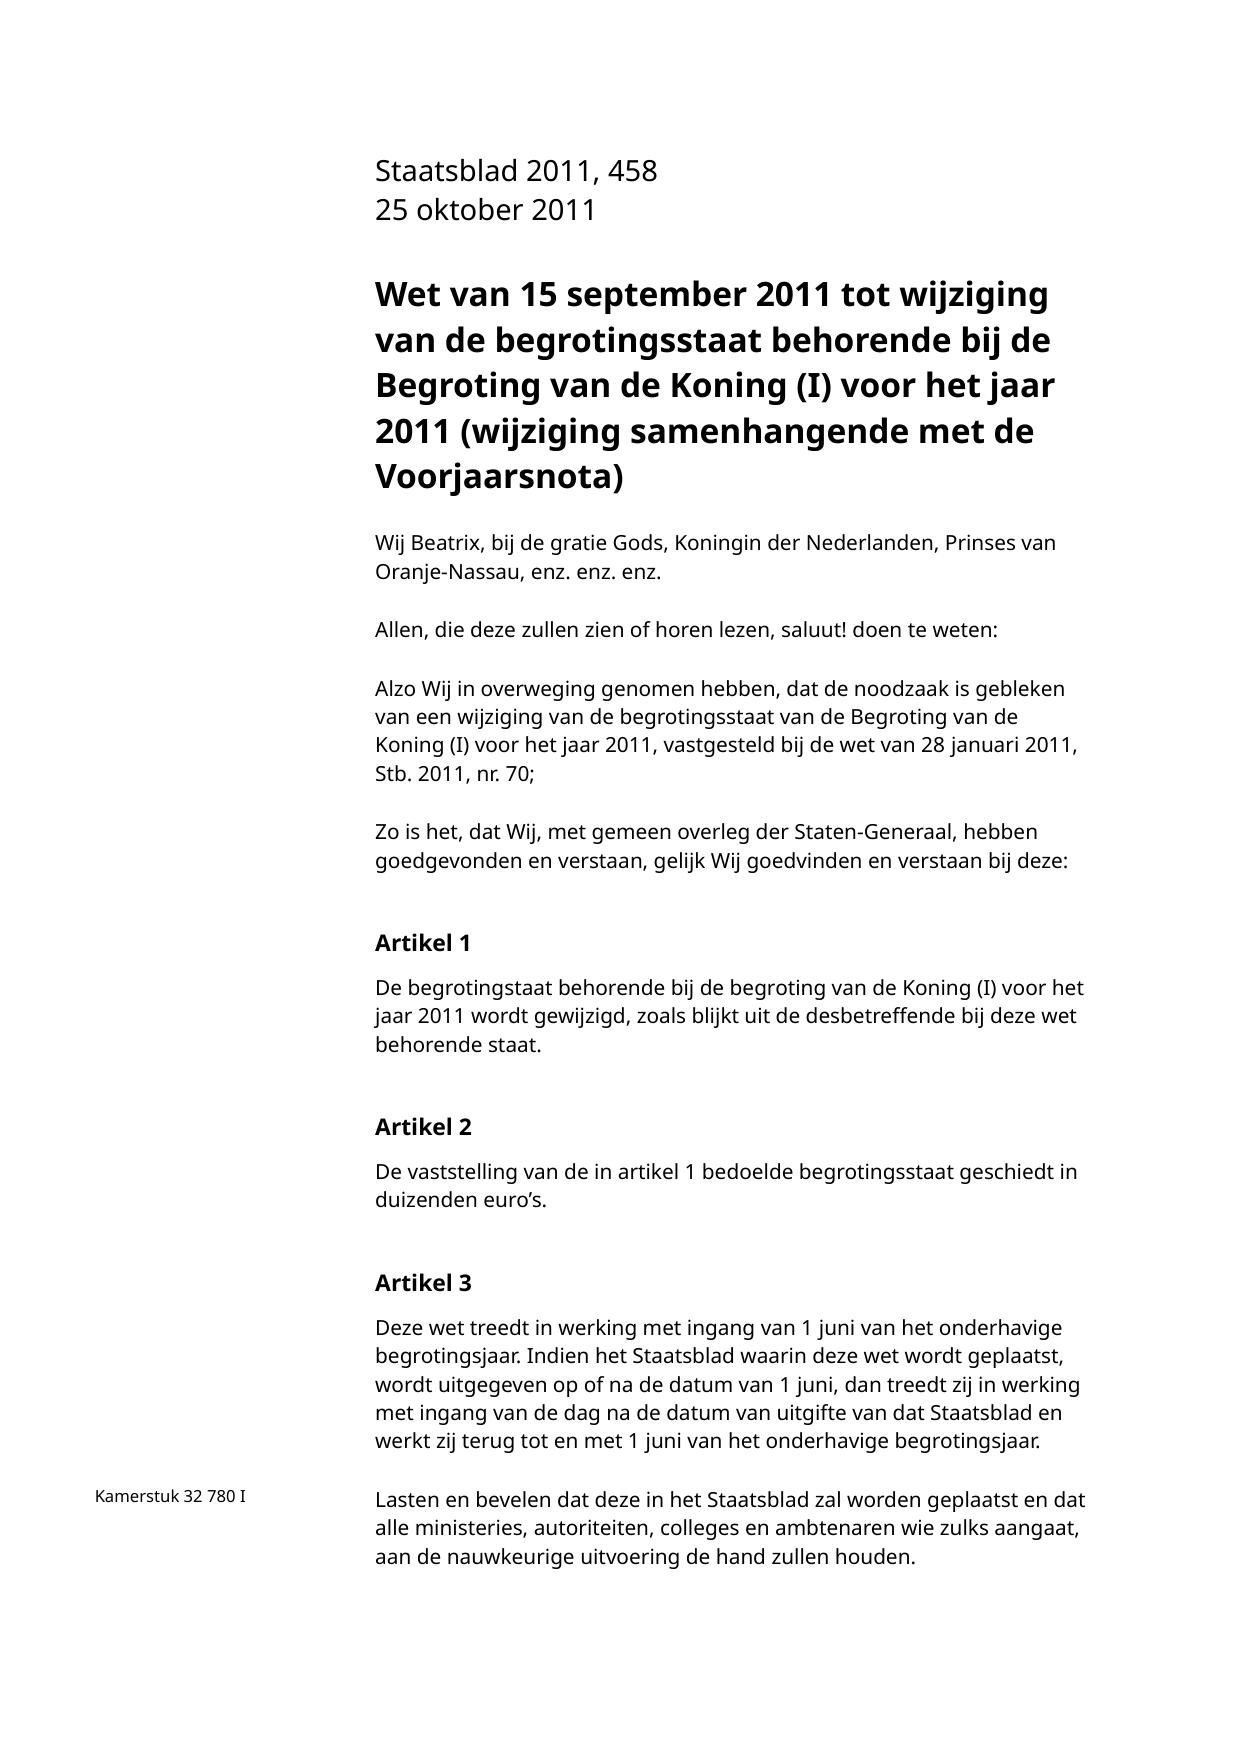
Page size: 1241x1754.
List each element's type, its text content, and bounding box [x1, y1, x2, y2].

subtitle Wet van 15 september 2011 tot wijziging van de begrotingsstaat behorende bij de Begroting van de Koning (I) voor het jaar 2011 (wijziging samenhangende met de Voorjaarsnota) [375, 271, 1090, 498]
text 25 oktober 2011 [375, 190, 1090, 229]
text De vaststelling van de in artikel 1 bedoelde begrotingsstaat geschiedt in duizenden euro’s. [375, 1157, 1090, 1214]
text Kamerstuk 32 780 I [94, 1485, 328, 1508]
text Wij Beatrix, bij de gratie Gods, Koningin der Nederlanden, Prinses van Oranje-Nassau, enz. enz. enz. [375, 528, 1090, 585]
text Zo is het, dat Wij, met gemeen overleg der Staten-Generaal, hebben goedgevonden en verstaan, gelijk Wij goedvinden en verstaan bij deze: [375, 817, 1090, 874]
subtitle Artikel 3 [375, 1267, 1090, 1298]
text Staatsblad 2011, 458 [375, 150, 1090, 190]
text Deze wet treedt in werking met ingang van 1 juni van het onderhavige begrotingsjaar. Indien het Staatsblad waarin deze wet wordt geplaatst, wordt uitgegeven op of na de datum van 1 juni, dan treedt zij in werking met ingang van de dag na de datum van uitgifte van dat Staatsblad en werkt zij terug tot en met 1 juni van het onderhavige begrotingsjaar. [375, 1313, 1090, 1455]
subtitle Artikel 2 [375, 1111, 1090, 1142]
text De begrotingstaat behorende bij de begroting van de Koning (I) voor het jaar 2011 wordt gewijzigd, zoals blijkt uit de desbetreffende bij deze wet behorende staat. [375, 973, 1090, 1058]
subtitle Artikel 1 [375, 927, 1090, 958]
text Allen, die deze zullen zien of horen lezen, saluut! doen te weten: [375, 615, 1090, 644]
text Alzo Wij in overweging genomen hebben, dat de noodzaak is gebleken van een wijziging van de begrotingsstaat van de Begroting van de Koning (I) voor het jaar 2011, vastgesteld bij de wet van 28 januari 2011, Stb. 2011, nr. 70; [375, 674, 1090, 787]
text Lasten en bevelen dat deze in het Staatsblad zal worden geplaatst en dat alle ministeries, autoriteiten, colleges en ambtenaren wie zulks aangaat, aan de nauwkeurige uitvoering de hand zullen houden. [375, 1485, 1090, 1570]
